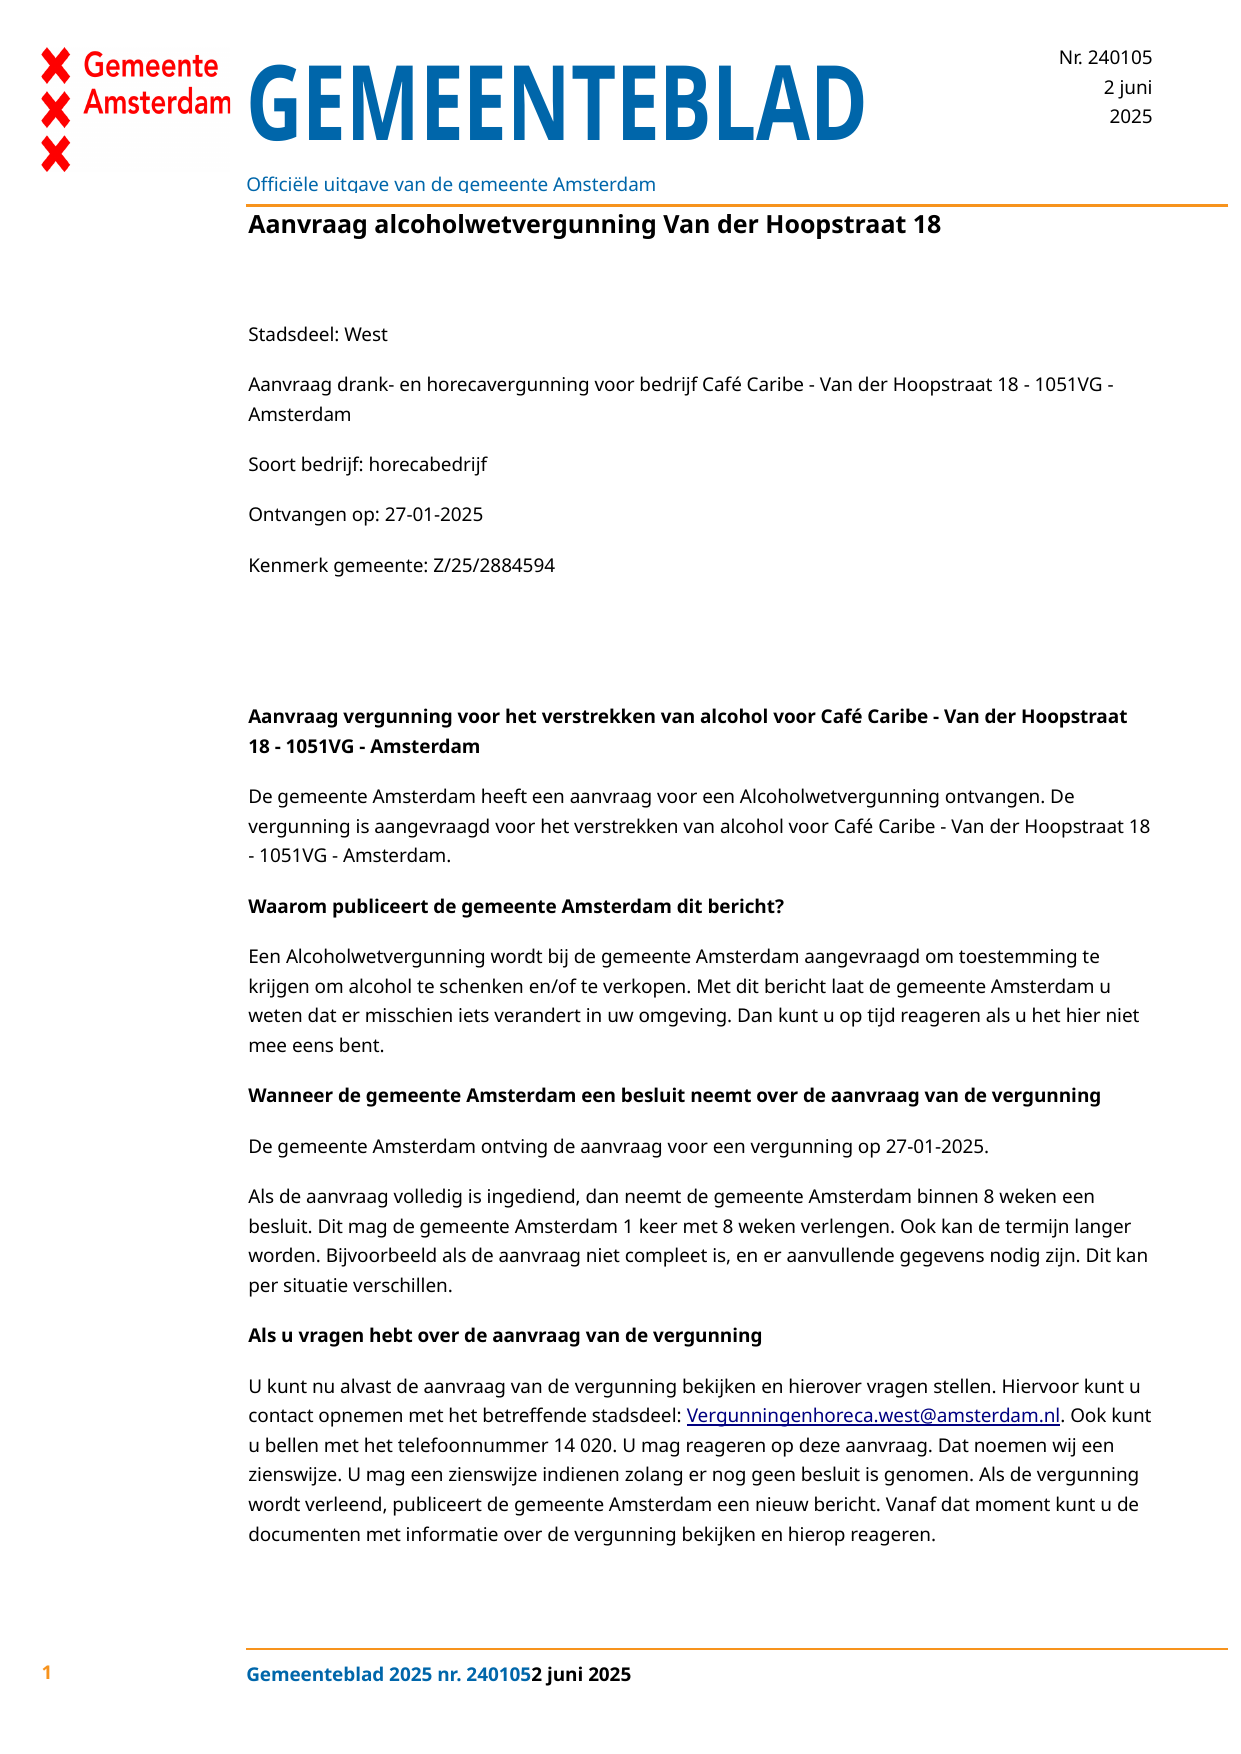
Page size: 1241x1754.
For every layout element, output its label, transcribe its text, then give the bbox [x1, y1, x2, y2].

text Als de aanvraag volledig is ingediend, dan neemt de gemeente Amsterdam binnen 8 weken een besluit. Dit mag de gemeente Amsterdam 1 keer met 8 weken verlengen. Ook kan de termijn langer worden. Bijvoorbeeld als de aanvraag niet compleet is, en er aanvullende gegevens nodig zijn. Dit kan per situatie verschillen. [248, 1183, 1152, 1298]
text Een Alcoholwetvergunning wordt bij de gemeente Amsterdam aangevraagd om toestemming te krijgen om alcohol te schenken en/of te verkopen. Met dit bericht laat de gemeente Amsterdam u weten dat er misschien iets verandert in uw omgeving. Dan kunt u op tijd reageren als u het hier niet mee eens bent. [248, 943, 1152, 1058]
text Ontvangen op: 27-01-2025 [248, 502, 1152, 527]
picture [41, 47, 231, 172]
text Soort bedrijf: horecabedrijf [248, 451, 1152, 477]
text Waarom publiceert de gemeente Amsterdam dit bericht? [248, 893, 1152, 918]
text Aanvraag alcoholwetvergunning Van der Hoopstraat 18 [248, 207, 1152, 241]
text Stadsdeel: West [248, 321, 1152, 346]
text Aanvraag drank- en horecavergunning voor bedrijf Café Caribe - Van der Hoopstraat 18 - 1051VG - Amsterdam [248, 371, 1152, 426]
text Aanvraag vergunning voor het verstrekken van alcohol voor Café Caribe - Van der Hoopstraat 18 - 1051VG - Amsterdam [248, 703, 1152, 758]
text De gemeente Amsterdam heeft een aanvraag voor een Alcoholwetvergunning ontvangen. De vergunning is aangevraagd voor het verstrekken van alcohol voor Café Caribe - Van der Hoopstraat 18 - 1051VG - Amsterdam. [248, 783, 1152, 868]
text De gemeente Amsterdam ontving de aanvraag voor een vergunning op 27-01-2025. [248, 1133, 1152, 1158]
text Kenmerk gemeente: Z/25/2884594 [248, 552, 1152, 578]
text Als u vragen hebt over de aanvraag van de vergunning [248, 1322, 1152, 1348]
text Wanneer de gemeente Amsterdam een besluit neemt over de aanvraag van de vergunning [248, 1082, 1152, 1108]
text U kunt nu alvast de aanvraag van de vergunning bekijken en hierover vragen stellen. Hiervoor kunt u contact opnemen met het betreffende stadsdeel: Vergunningenhoreca.west@amsterdam.nl. Ook kunt u bellen met het telefoonnummer 14 020. U mag reageren op deze aanvraag. Dat noemen wij een zienswijze. U mag een zienswijze indienen zolang er nog geen besluit is genomen. Als de vergunning wordt verleend, publiceert de gemeente Amsterdam een nieuw bericht. Vanaf dat moment kunt u de documenten met informatie over de vergunning bekijken en hierop reageren. [248, 1373, 1152, 1546]
